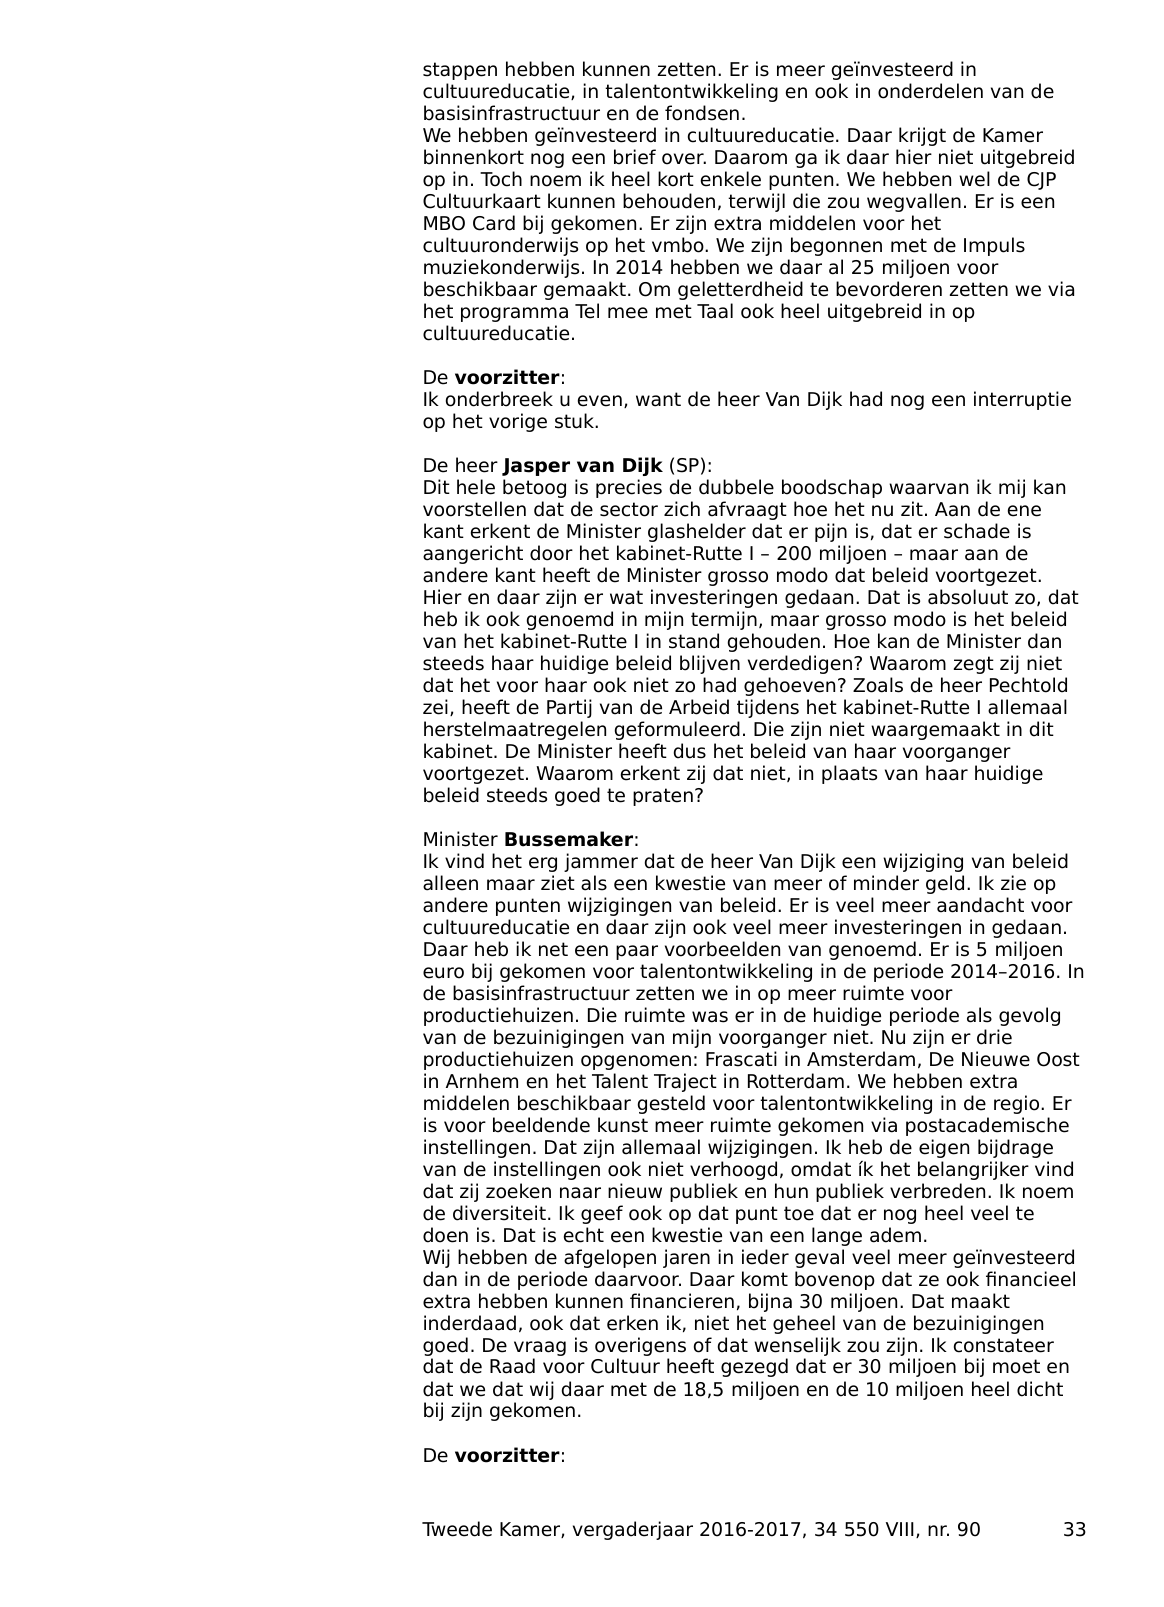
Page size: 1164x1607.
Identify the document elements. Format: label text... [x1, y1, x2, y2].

text Ik onderbreek u even, want de heer Van Dijk had nog een interruptie op het vorige stuk. [422, 389, 1087, 433]
text De heer Jasper van Dijk (SP): [422, 455, 1087, 477]
text Wij hebben de afgelopen jaren in ieder geval veel meer geïnvesteerd dan in de periode daarvoor. Daar komt bovenop dat ze ook financieel extra hebben kunnen financieren, bijna 30 miljoen. Dat maakt inderdaad, ook dat erken ik, niet het geheel van de bezuinigingen goed. De vraag is overigens of dat wenselijk zou zijn. Ik constateer dat de Raad voor Cultuur heeft gezegd dat er 30 miljoen bij moet en dat we dat wij daar met de 18,5 miljoen en de 10 miljoen heel dicht bij zijn gekomen. [422, 1247, 1087, 1422]
text De voorzitter: [422, 367, 1087, 389]
text We hebben geïnvesteerd in cultuureducatie. Daar krijgt de Kamer binnenkort nog een brief over. Daarom ga ik daar hier niet uitgebreid op in. Toch noem ik heel kort enkele punten. We hebben wel de CJP Cultuurkaart kunnen behouden, terwijl die zou wegvallen. Er is een MBO Card bij gekomen. Er zijn extra middelen voor het cultuuronderwijs op het vmbo. We zijn begonnen met de Impuls muziekonderwijs. In 2014 hebben we daar al 25 miljoen voor beschikbaar gemaakt. Om geletterdheid te bevorderen zetten we via het programma Tel mee met Taal ook heel uitgebreid in op cultuureducatie. [422, 125, 1087, 345]
text stappen hebben kunnen zetten. Er is meer geïnvesteerd in cultuureducatie, in talentontwikkeling en ook in onderdelen van de basisinfrastructuur en de fondsen. [422, 59, 1087, 125]
text De voorzitter: [422, 1444, 1087, 1467]
text Dit hele betoog is precies de dubbele boodschap waarvan ik mij kan voorstellen dat de sector zich afvraagt hoe het nu zit. Aan de ene kant erkent de Minister glashelder dat er pijn is, dat er schade is aangericht door het kabinet-Rutte I – 200 miljoen – maar aan de andere kant heeft de Minister grosso modo dat beleid voortgezet. Hier en daar zijn er wat investeringen gedaan. Dat is absoluut zo, dat heb ik ook genoemd in mijn termijn, maar grosso modo is het beleid van het kabinet-Rutte I in stand gehouden. Hoe kan de Minister dan steeds haar huidige beleid blijven verdedigen? Waarom zegt zij niet dat het voor haar ook niet zo had gehoeven? Zoals de heer Pechtold zei, heeft de Partij van de Arbeid tijdens het kabinet-Rutte I allemaal herstelmaatregelen geformuleerd. Die zijn niet waargemaakt in dit kabinet. De Minister heeft dus het beleid van haar voorganger voortgezet. Waarom erkent zij dat niet, in plaats van haar huidige beleid steeds goed te praten? [422, 477, 1087, 807]
text Minister Bussemaker: [422, 829, 1087, 851]
text Ik vind het erg jammer dat de heer Van Dijk een wijziging van beleid alleen maar ziet als een kwestie van meer of minder geld. Ik zie op andere punten wijzigingen van beleid. Er is veel meer aandacht voor cultuureducatie en daar zijn ook veel meer investeringen in gedaan. Daar heb ik net een paar voorbeelden van genoemd. Er is 5 miljoen euro bij gekomen voor talentontwikkeling in de periode 2014–2016. In de basisinfrastructuur zetten we in op meer ruimte voor productiehuizen. Die ruimte was er in de huidige periode als gevolg van de bezuinigingen van mijn voorganger niet. Nu zijn er drie productiehuizen opgenomen: Frascati in Amsterdam, De Nieuwe Oost in Arnhem en het Talent Traject in Rotterdam. We hebben extra middelen beschikbaar gesteld voor talentontwikkeling in de regio. Er is voor beeldende kunst meer ruimte gekomen via postacademische instellingen. Dat zijn allemaal wijzigingen. Ik heb de eigen bijdrage van de instellingen ook niet verhoogd, omdat ík het belangrijker vind dat zij zoeken naar nieuw publiek en hun publiek verbreden. Ik noem de diversiteit. Ik geef ook op dat punt toe dat er nog heel veel te doen is. Dat is echt een kwestie van een lange adem. [422, 851, 1087, 1247]
